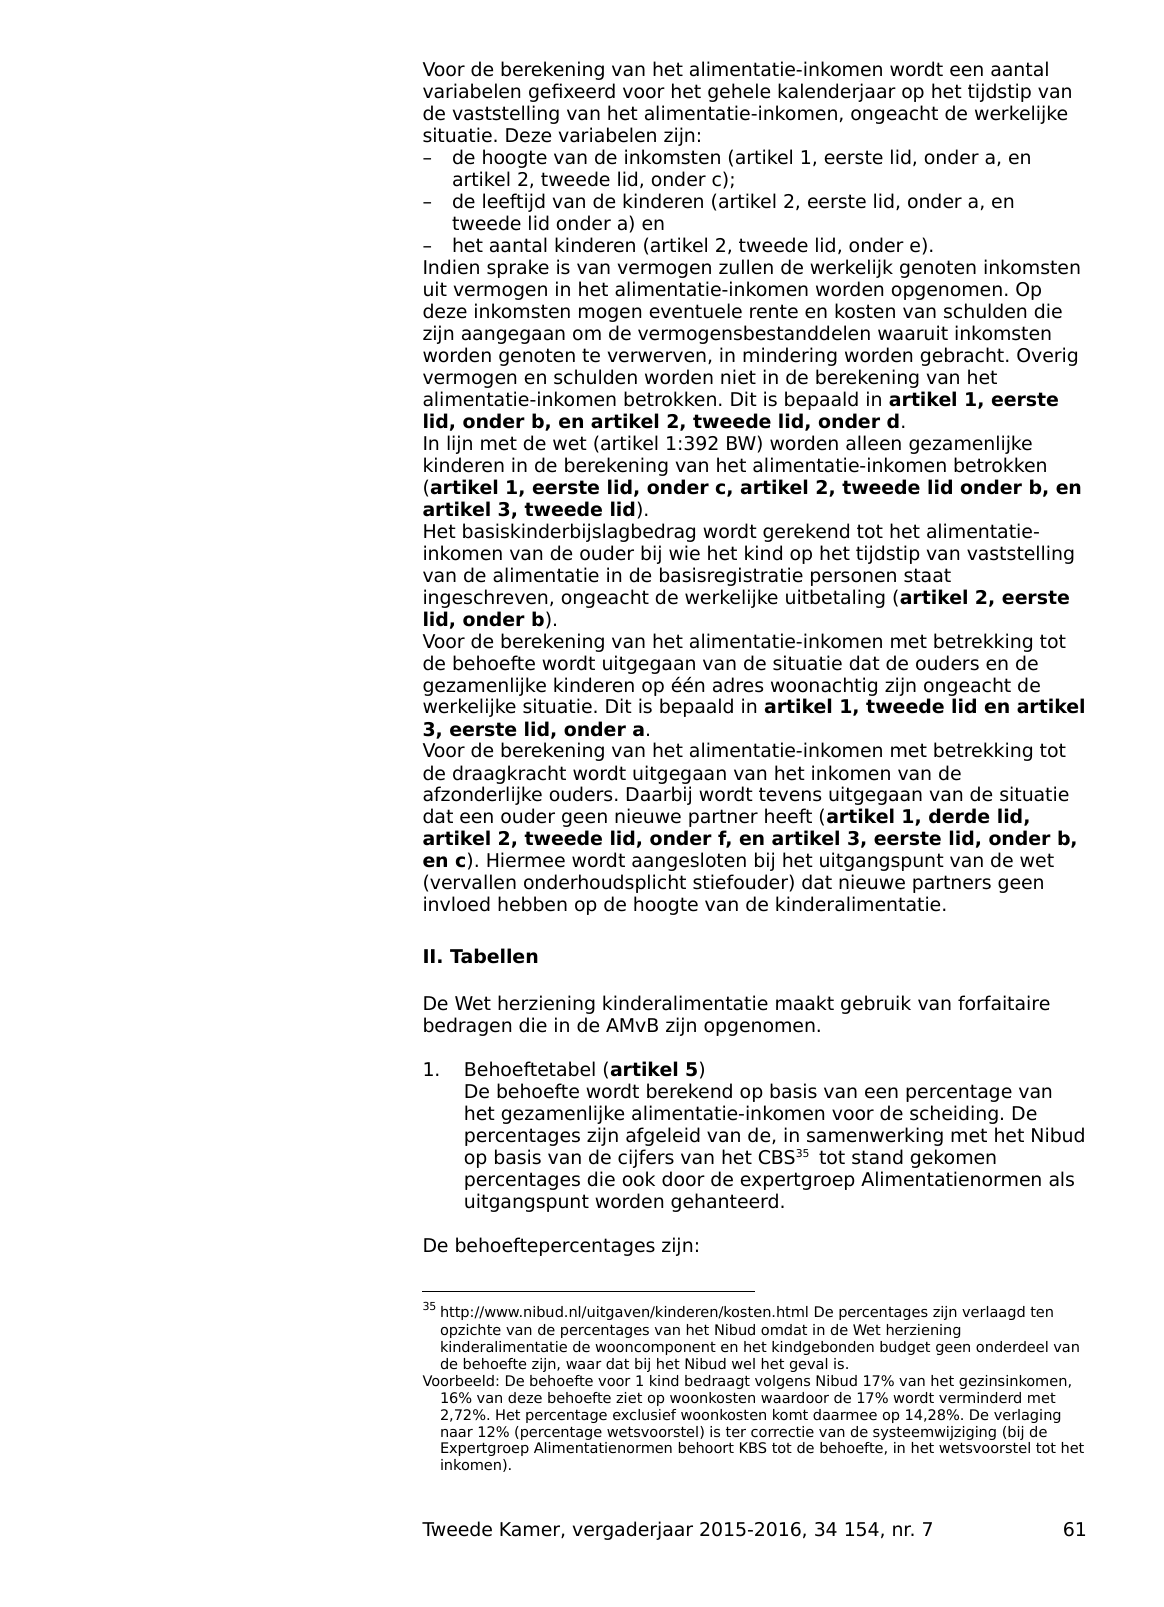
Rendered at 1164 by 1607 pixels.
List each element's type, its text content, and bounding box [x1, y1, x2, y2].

text Voorbeeld: De behoefte voor 1 kind bedraagt volgens Nibud 17% van het gezinsinkomen, 16% van deze behoefte ziet op woonkosten waardoor de 17% wordt verminderd met 2,72%. Het percentage exclusief woonkosten komt daarmee op 14,28%. De verlaging naar 12% (percentage wetsvoorstel) is ter correctie van de systeemwijziging (bij de Expertgroep Alimentatienormen behoort KBS tot de behoefte, in het wetsvoorstel tot het inkomen). [422, 1373, 1087, 1474]
text 1. Behoeftetabel (artikel 5) [422, 1059, 1087, 1081]
text De behoeftepercentages zijn: [422, 1235, 1087, 1257]
subtitle II. Tabellen [422, 946, 1087, 968]
text Voor de berekening van het alimentatie-inkomen met betrekking tot de draagkracht wordt uitgegaan van het inkomen van de afzonderlijke ouders. Daarbij wordt tevens uitgegaan van de situatie dat een ouder geen nieuwe partner heeft (artikel 1, derde lid, artikel 2, tweede lid, onder f, en artikel 3, eerste lid, onder b, en c). Hiermee wordt aangesloten bij het uitgangspunt van de wet (vervallen onderhoudsplicht stiefouder) dat nieuwe partners geen invloed hebben op de hoogte van de kinderalimentatie. [422, 740, 1087, 916]
text De Wet herziening kinderalimentatie maakt gebruik van forfaitaire bedragen die in de AMvB zijn opgenomen. [422, 993, 1087, 1037]
text – de leeftijd van de kinderen (artikel 2, eerste lid, onder a, en tweede lid onder a) en [422, 191, 1087, 235]
text De behoefte wordt berekend op basis van een percentage van het gezamenlijke alimentatie-inkomen voor de scheiding. De percentages zijn afgeleid van de, in samenwerking met het Nibud op basis van de cijfers van het CBS tot stand gekomen percentages die ook door de expertgroep Alimentatienormen als uitgangspunt worden gehanteerd. [464, 1081, 1087, 1213]
text Voor de berekening van het alimentatie-inkomen wordt een aantal variabelen gefixeerd voor het gehele kalenderjaar op het tijdstip van de vaststelling van het alimentatie-inkomen, ongeacht de werkelijke situatie. Deze variabelen zijn: [422, 59, 1087, 147]
text Indien sprake is van vermogen zullen de werkelijk genoten inkomsten uit vermogen in het alimentatie-inkomen worden opgenomen. Op deze inkomsten mogen eventuele rente en kosten van schulden die zijn aangegaan om de vermogensbestanddelen waaruit inkomsten worden genoten te verwerven, in mindering worden gebracht. Overig vermogen en schulden worden niet in de berekening van het alimentatie-inkomen betrokken. Dit is bepaald in artikel 1, eerste lid, onder b, en artikel 2, tweede lid, onder d. [422, 257, 1087, 433]
text http://www.nibud.nl/uitgaven/kinderen/kosten.html De percentages zijn verlaagd ten opzichte van de percentages van het Nibud omdat in de Wet herziening kinderalimentatie de wooncomponent en het kindgebonden budget geen onderdeel van de behoefte zijn, waar dat bij het Nibud wel het geval is. [422, 1300, 1087, 1373]
text Het basiskinderbijslagbedrag wordt gerekend tot het alimentatie-inkomen van de ouder bij wie het kind op het tijdstip van vaststelling van de alimentatie in de basisregistratie personen staat ingeschreven, ongeacht de werkelijke uitbetaling (artikel 2, eerste lid, onder b). [422, 521, 1087, 631]
text Voor de berekening van het alimentatie-inkomen met betrekking tot de behoefte wordt uitgegaan van de situatie dat de ouders en de gezamenlijke kinderen op één adres woonachtig zijn ongeacht de werkelijke situatie. Dit is bepaald in artikel 1, tweede lid en artikel 3, eerste lid, onder a. [422, 631, 1087, 740]
text – de hoogte van de inkomsten (artikel 1, eerste lid, onder a, en artikel 2, tweede lid, onder c); [422, 147, 1087, 191]
text – het aantal kinderen (artikel 2, tweede lid, onder e). [422, 235, 1087, 257]
text In lijn met de wet (artikel 1:392 BW) worden alleen gezamenlijke kinderen in de berekening van het alimentatie-inkomen betrokken (artikel 1, eerste lid, onder c, artikel 2, tweede lid onder b, en artikel 3, tweede lid). [422, 433, 1087, 521]
